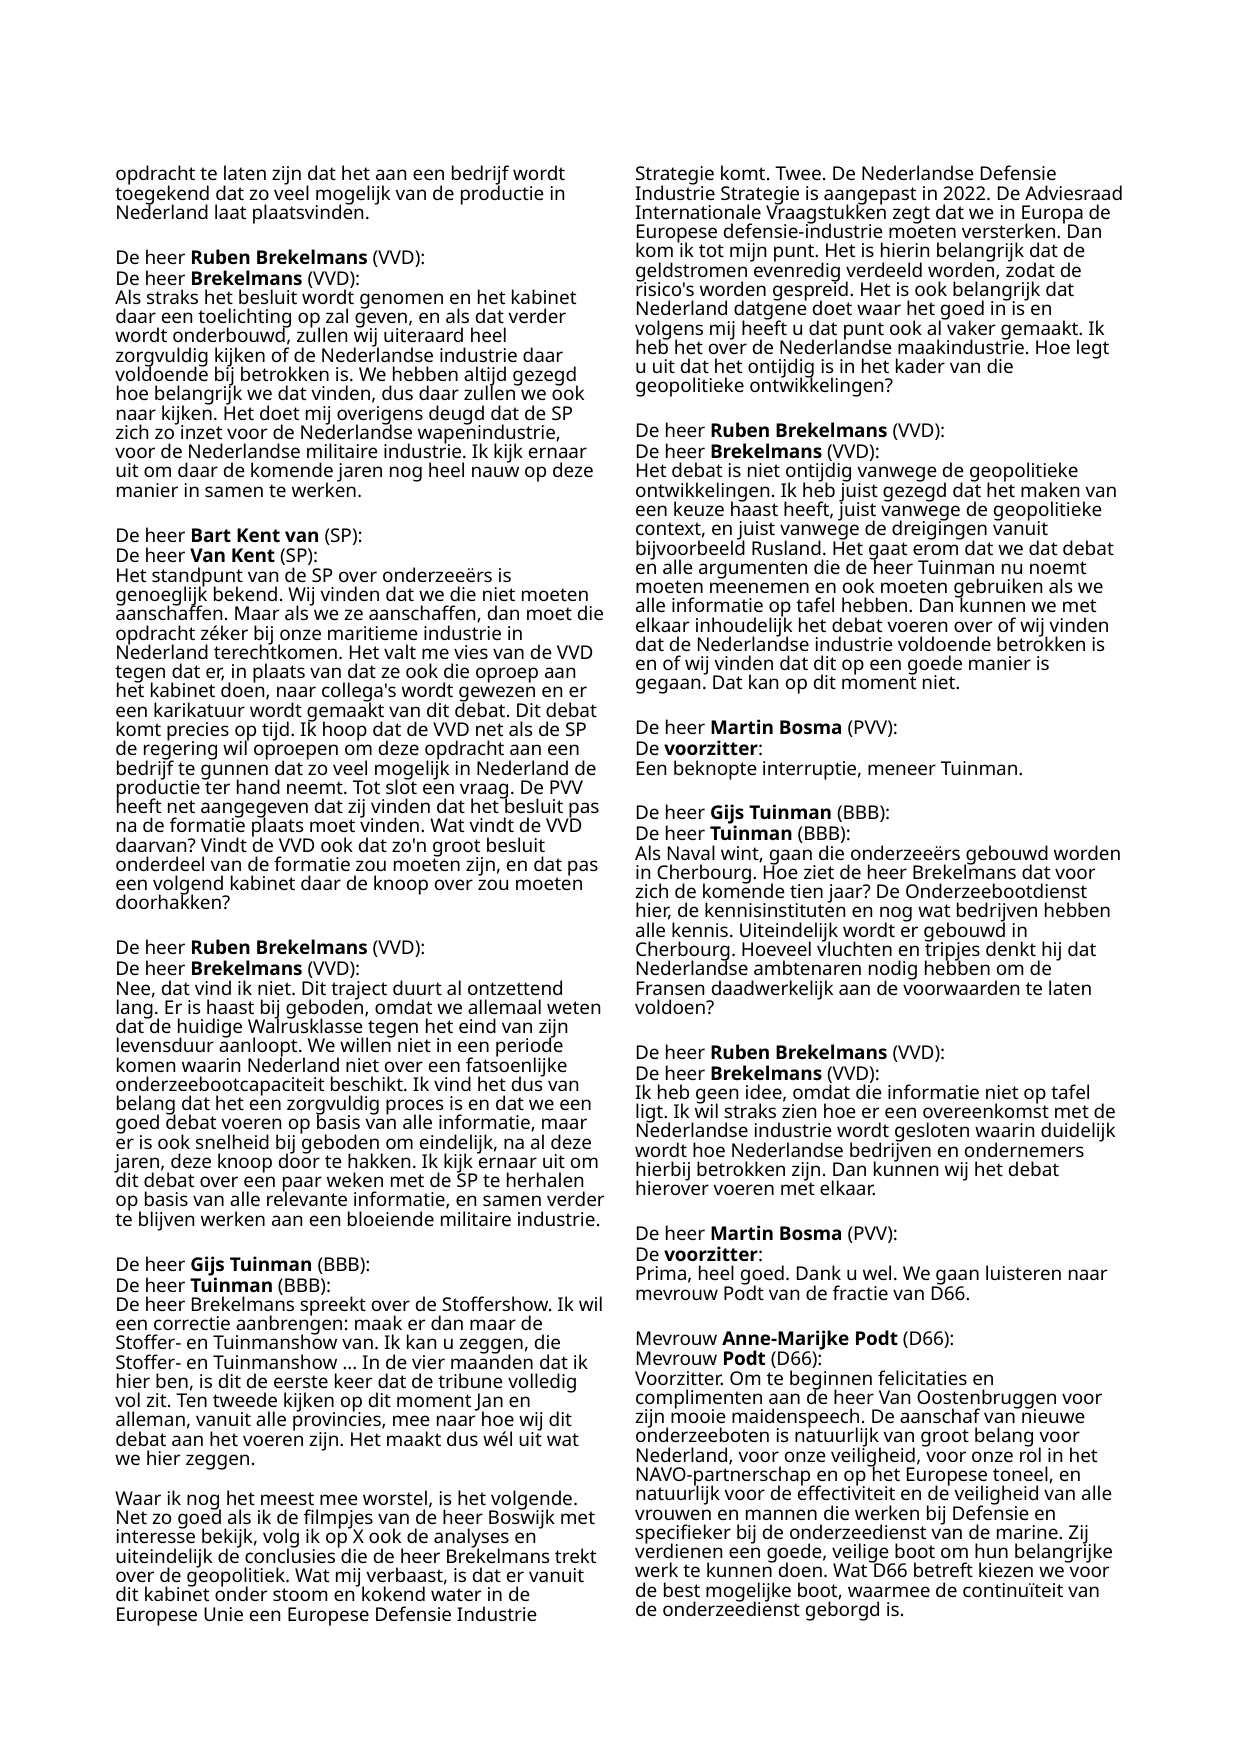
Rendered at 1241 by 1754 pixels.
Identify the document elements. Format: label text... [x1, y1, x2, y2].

text De heer Van Kent (SP): [115, 547, 605, 567]
text Nee, dat vind ik niet. Dit traject duurt al ontzettend lang. Er is haast bij geboden, omdat we allemaal weten dat de huidige Walrusklasse tegen het eind van zijn levensduur aanloopt. We willen niet in een periode komen waarin Nederland niet over een fatsoenlijke onderzeebootcapaciteit beschikt. Ik vind het dus van belang dat het een zorgvuldig proces is en dat we een goed debat voeren op basis van alle informatie, maar er is ook snelheid bij geboden om eindelijk, na al deze jaren, deze knoop door te hakken. Ik kijk ernaar uit om dit debat over een paar weken met de SP te herhalen op basis van alle relevante informatie, en samen verder te blijven werken aan een bloeiende militaire industrie. [115, 979, 605, 1230]
text Strategie komt. Twee. De Nederlandse Defensie Industrie Strategie is aangepast in 2022. De Adviesraad Internationale Vraagstukken zegt dat we in Europa de Europese defensie-industrie moeten versterken. Dan kom ik tot mijn punt. Het is hierin belangrijk dat de geldstromen evenredig verdeeld worden, zodat de risico's worden gespreid. Het is ook belangrijk dat Nederland datgene doet waar het goed in is en volgens mij heeft u dat punt ook al vaker gemaakt. Ik heb het over de Nederlandse maakindustrie. Hoe legt u uit dat het ontijdig is in het kader van die geopolitieke ontwikkelingen? [635, 165, 1125, 397]
text Als Naval wint, gaan die onderzeeërs gebouwd worden in Cherbourg. Hoe ziet de heer Brekelmans dat voor zich de komende tien jaar? De Onderzeebootdienst hier, de kennisinstituten en nog wat bedrijven hebben alle kennis. Uiteindelijk wordt er gebouwd in Cherbourg. Hoeveel vluchten en tripjes denkt hij dat Nederlandse ambtenaren nodig hebben om de Fransen daadwerkelijk aan de voorwaarden te laten voldoen? [635, 844, 1125, 1018]
text De heer Ruben Brekelmans (VVD): [115, 244, 605, 270]
text De heer Brekelmans (VVD): [115, 960, 605, 979]
text Als straks het besluit wordt genomen en het kabinet daar een toelichting op zal geven, en als dat verder wordt onderbouwd, zullen wij uiteraard heel zorgvuldig kijken of de Nederlandse industrie daar voldoende bij betrokken is. We hebben altijd gezegd hoe belangrijk we dat vinden, dus daar zullen we ook naar kijken. Het doet mij overigens deugd dat de SP zich zo inzet voor de Nederlandse wapenindustrie, voor de Nederlandse militaire industrie. Ik kijk ernaar uit om daar de komende jaren nog heel nauw op deze manier in samen te werken. [115, 289, 605, 501]
text De heer Tuinman (BBB): [115, 1277, 605, 1296]
text De heer Gijs Tuinman (BBB): [115, 1251, 605, 1277]
text De heer Ruben Brekelmans (VVD): [115, 934, 605, 960]
text De heer Brekelmans (VVD): [635, 1064, 1125, 1084]
text De heer Martin Bosma (PVV): [635, 714, 1125, 740]
text De heer Brekelmans (VVD): [115, 270, 605, 289]
text Het standpunt van de SP over onderzeeërs is genoeglijk bekend. Wij vinden dat we die niet moeten aanschaffen. Maar als we ze aanschaffen, dan moet die opdracht zéker bij onze maritieme industrie in Nederland terechtkomen. Het valt me vies van de VVD tegen dat er, in plaats van dat ze ook die oproep aan het kabinet doen, naar collega's wordt gewezen en er een karikatuur wordt gemaakt van dit debat. Dit debat komt precies op tijd. Ik hoop dat de VVD net als de SP de regering wil oproepen om deze opdracht aan een bedrijf te gunnen dat zo veel mogelijk in Nederland de productie ter hand neemt. Tot slot een vraag. De PVV heeft net aangegeven dat zij vinden dat het besluit pas na de formatie plaats moet vinden. Wat vindt de VVD daarvan? Vindt de VVD ook dat zo'n groot besluit onderdeel van de formatie zou moeten zijn, en dat pas een volgend kabinet daar de knoop over zou moeten doorhakken? [115, 567, 605, 914]
text De heer Brekelmans spreekt over de Stoffershow. Ik wil een correctie aanbrengen: maak er dan maar de Stoffer- en Tuinmanshow van. Ik kan u zeggen, die Stoffer- en Tuinmanshow … In de vier maanden dat ik hier ben, is dit de eerste keer dat de tribune volledig vol zit. Ten tweede kijken op dit moment Jan en alleman, vanuit alle provincies, mee naar hoe wij dit debat aan het voeren zijn. Het maakt dus wél uit wat we hier zeggen. [115, 1296, 605, 1469]
text Mevrouw Podt (D66): [635, 1350, 1125, 1370]
text De heer Brekelmans (VVD): [635, 443, 1125, 462]
text De heer Ruben Brekelmans (VVD): [635, 417, 1125, 443]
text De heer Tuinman (BBB): [635, 825, 1125, 844]
text De heer Bart Kent van (SP): [115, 522, 605, 547]
text De voorzitter: [635, 1246, 1125, 1265]
text De heer Ruben Brekelmans (VVD): [635, 1039, 1125, 1064]
text Ik heb geen idee, omdat die informatie niet op tafel ligt. Ik wil straks zien hoe er een overeenkomst met de Nederlandse industrie wordt gesloten waarin duidelijk wordt hoe Nederlandse bedrijven en ondernemers hierbij betrokken zijn. Dan kunnen wij het debat hierover voeren met elkaar. [635, 1084, 1125, 1199]
text Prima, heel goed. Dank u wel. We gaan luisteren naar mevrouw Podt van de fractie van D66. [635, 1265, 1125, 1304]
text De voorzitter: [635, 740, 1125, 759]
text Voorzitter. Om te beginnen felicitaties en complimenten aan de heer Van Oostenbruggen voor zijn mooie maidenspeech. De aanschaf van nieuwe onderzeeboten is natuurlijk van groot belang voor Nederland, voor onze veiligheid, voor onze rol in het NAVO-partnerschap en op het Europese toneel, en natuurlijk voor de effectiviteit en de veiligheid van alle vrouwen en mannen die werken bij Defensie en specifieker bij de onderzeedienst van de marine. Zij verdienen een goede, veilige boot om hun belangrijke werk te kunnen doen. Wat D66 betreft kiezen we voor de best mogelijke boot, waarmee de continuïteit van de onderzeedienst geborgd is. [635, 1370, 1125, 1620]
text Mevrouw Anne-Marijke Podt (D66): [635, 1325, 1125, 1350]
text Een beknopte interruptie, meneer Tuinman. [635, 759, 1125, 779]
text De heer Martin Bosma (PVV): [635, 1220, 1125, 1246]
text De heer Gijs Tuinman (BBB): [635, 799, 1125, 825]
text Het debat is niet ontijdig vanwege de geopolitieke ontwikkelingen. Ik heb juist gezegd dat het maken van een keuze haast heeft, juist vanwege de geopolitieke context, en juist vanwege de dreigingen vanuit bijvoorbeeld Rusland. Het gaat erom dat we dat debat en alle argumenten die de heer Tuinman nu noemt moeten meenemen en ook moeten gebruiken als we alle informatie op tafel hebben. Dan kunnen we met elkaar inhoudelijk het debat voeren over of wij vinden dat de Nederlandse industrie voldoende betrokken is en of wij vinden dat dit op een goede manier is gegaan. Dat kan op dit moment niet. [635, 462, 1125, 694]
text Waar ik nog het meest mee worstel, is het volgende. Net zo goed als ik de filmpjes van de heer Boswijk met interesse bekijk, volg ik op X ook de analyses en uiteindelijk de conclusies die de heer Brekelmans trekt over de geopolitiek. Wat mij verbaast, is dat er vanuit dit kabinet onder stoom en kokend water in de Europese Unie een Europese Defensie Industrie [115, 1490, 605, 1625]
text opdracht te laten zijn dat het aan een bedrijf wordt toegekend dat zo veel mogelijk van de productie in Nederland laat plaatsvinden. [115, 165, 605, 223]
